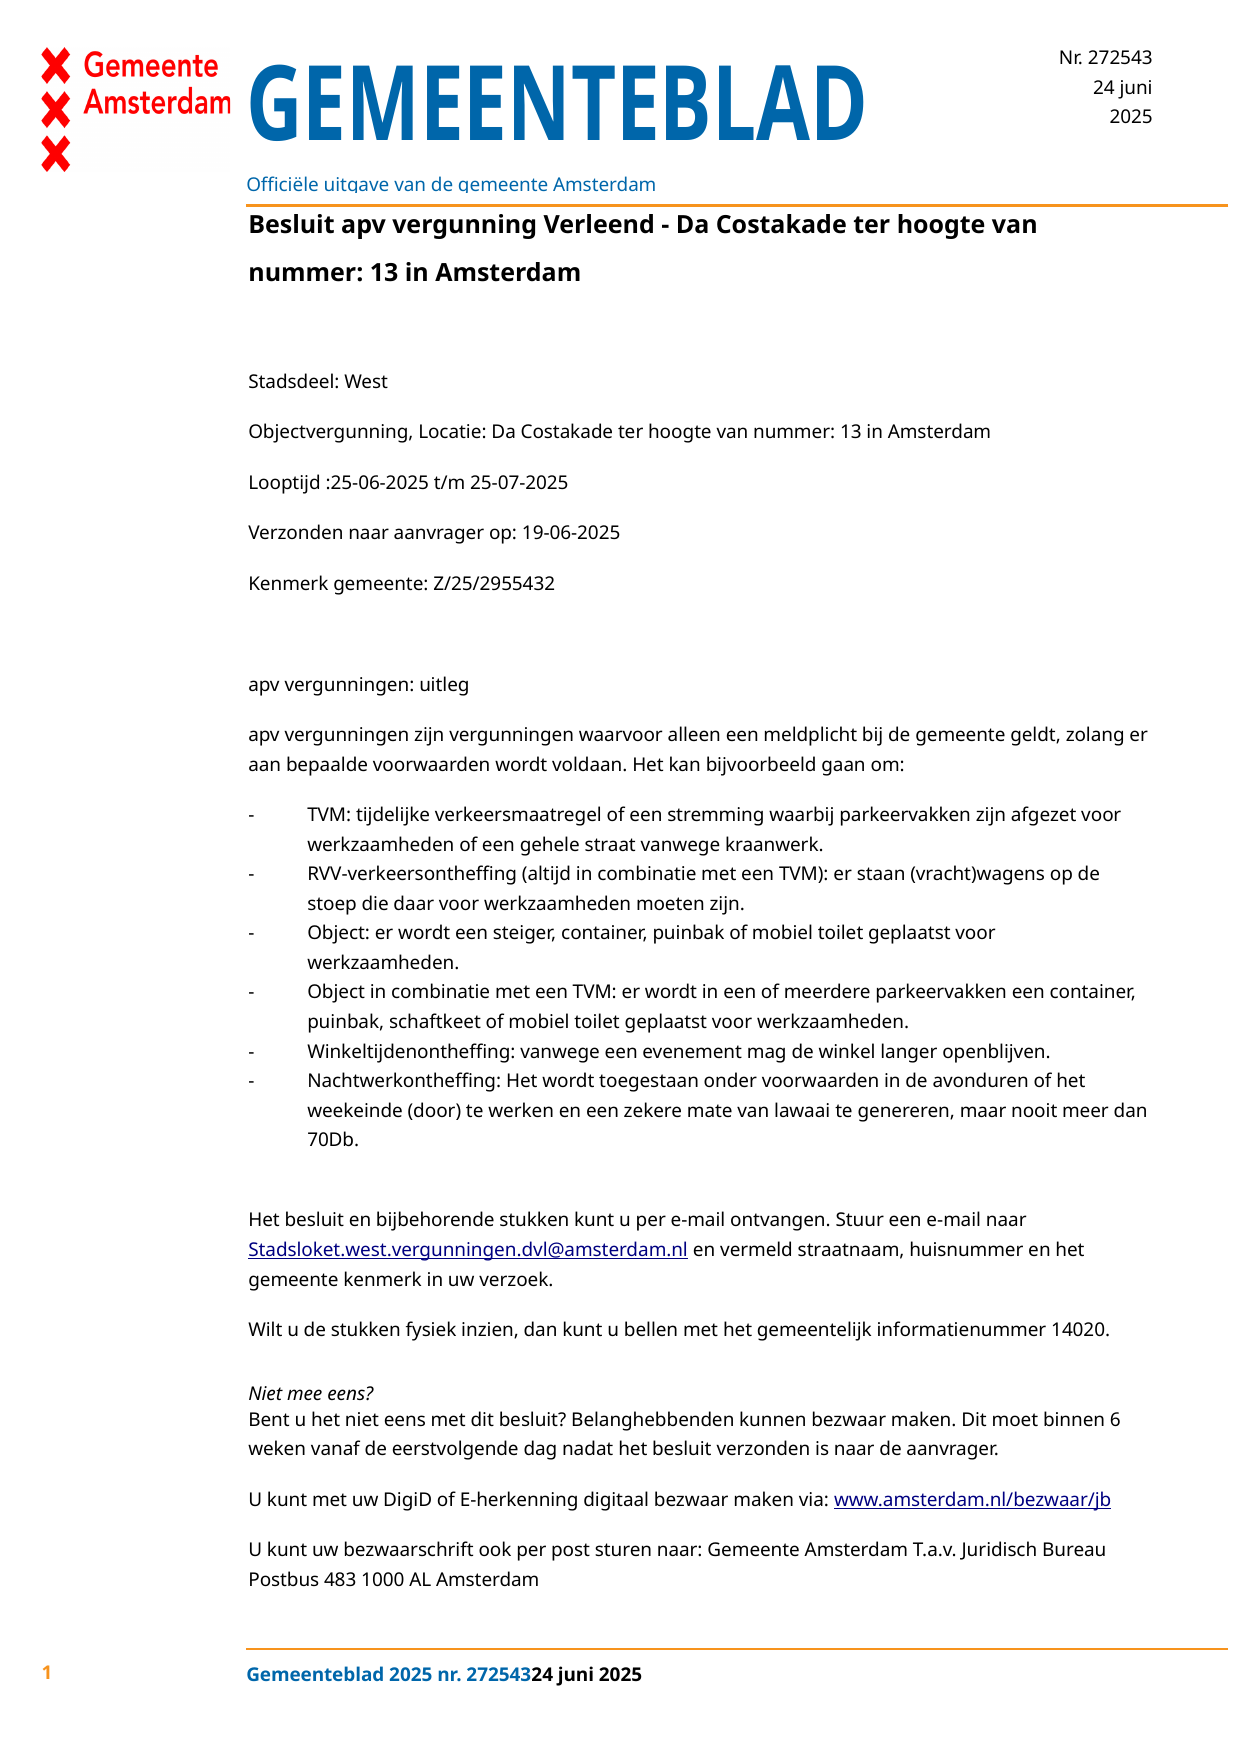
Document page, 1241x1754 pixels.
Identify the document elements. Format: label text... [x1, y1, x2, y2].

text Het besluit en bijbehorende stukken kunt u per e-mail ontvangen. Stuur een e-mail naar Stadsloket.west.vergunningen.dvl@amsterdam.nl en vermeld straatnaam, huisnummer en het gemeente kenmerk in uw verzoek. [248, 1207, 1152, 1292]
text Stadsdeel: West [248, 368, 1152, 394]
text apv vergunningen: uitleg [248, 671, 1152, 697]
text Objectvergunning, Locatie: Da Costakade ter hoogte van nummer: 13 in Amsterdam [248, 419, 1152, 444]
text U kunt met uw DigiD of E-herkenning digitaal bezwaar maken via: www.amsterdam.nl/bezwaar/jb [248, 1486, 1152, 1512]
text Kenmerk gemeente: Z/25/2955432 [248, 570, 1152, 596]
text apv vergunningen zijn vergunningen waarvoor alleen een meldplicht bij de gemeente geldt, zolang er aan bepaalde voorwaarden wordt voldaan. Het kan bijvoorbeeld gaan om: [248, 721, 1152, 777]
list Object: er wordt een steiger, container, puinbak of mobiel toilet geplaatst voor werkzaamheden. [248, 919, 1152, 975]
list Nachtwerkontheffing: Het wordt toegestaan onder voorwaarden in de avonduren of het weekeinde (door) te werken en een zekere mate van lawaai te genereren, maar nooit meer dan 70Db. [248, 1067, 1152, 1152]
picture [41, 47, 231, 172]
text Verzonden naar aanvrager op: 19-06-2025 [248, 519, 1152, 545]
list Object in combinatie met een TVM: er wordt in een of meerdere parkeervakken een container, puinbak, schaftkeet of mobiel toilet geplaatst voor werkzaamheden. [248, 979, 1152, 1034]
text Wilt u de stukken fysiek inzien, dan kunt u bellen met het gemeentelijk informatienummer 14020. [248, 1316, 1152, 1342]
list Winkeltijdenontheffing: vanwege een evenement mag de winkel langer openblijven. [248, 1038, 1152, 1064]
text Bent u het niet eens met dit besluit? Belanghebbenden kunnen bezwaar maken. Dit moet binnen 6 weken vanaf de eerstvolgende dag nadat het besluit verzonden is naar de aanvrager. [248, 1406, 1152, 1461]
list TVM: tijdelijke verkeersmaatregel of een stremming waarbij parkeervakken zijn afgezet voor werkzaamheden of een gehele straat vanwege kraanwerk. [248, 801, 1152, 857]
text Besluit apv vergunning Verleend - Da Costakade ter hoogte van nummer: 13 in Amsterdam [248, 207, 1152, 288]
list RVV-verkeersontheffing (altijd in combinatie met een TVM): er staan (vracht)wagens op de stoep die daar voor werkzaamheden moeten zijn. [248, 860, 1152, 916]
text Looptijd :25-06-2025 t/m 25-07-2025 [248, 469, 1152, 495]
text U kunt uw bezwaarschrift ook per post sturen naar: Gemeente Amsterdam T.a.v. Juridisch Bureau Postbus 483 1000 AL Amsterdam [248, 1536, 1152, 1592]
text Niet mee eens? [248, 1380, 1152, 1406]
